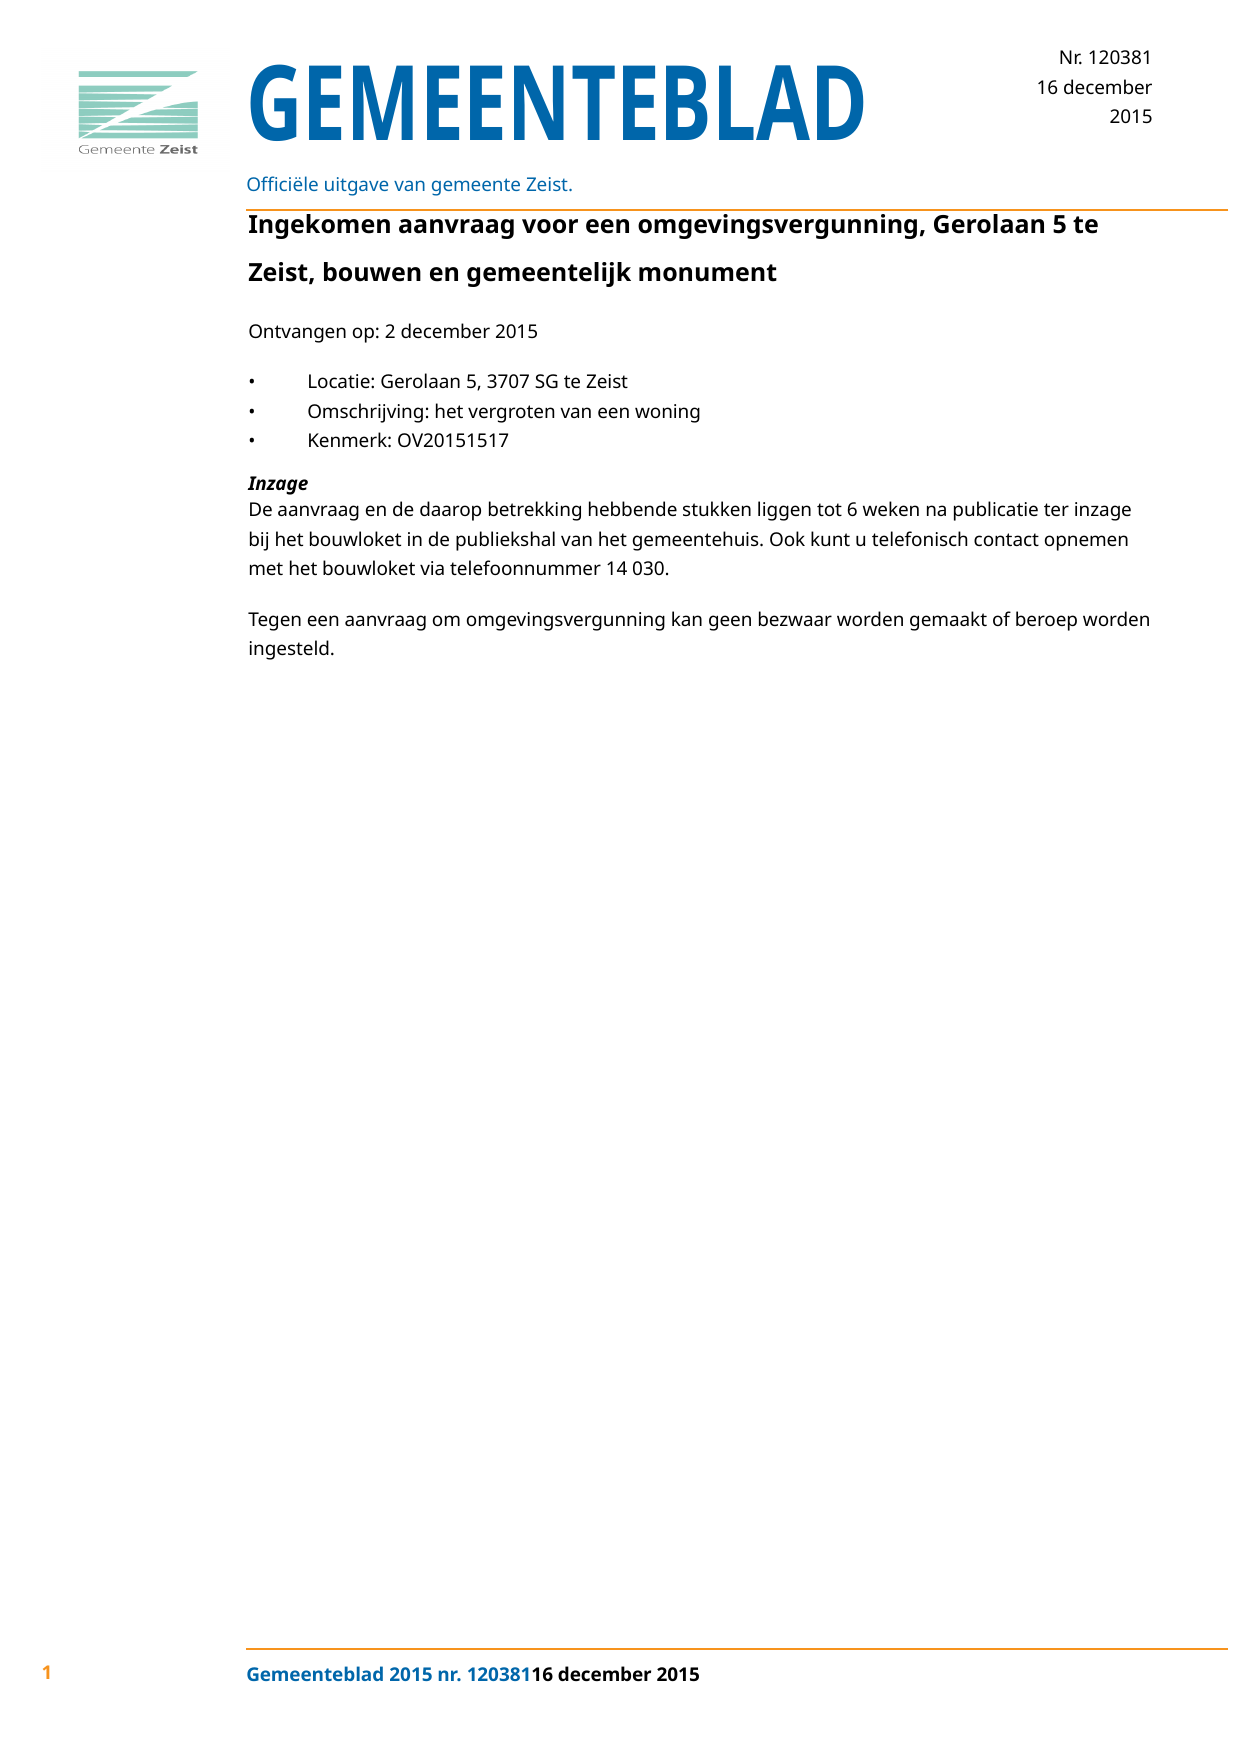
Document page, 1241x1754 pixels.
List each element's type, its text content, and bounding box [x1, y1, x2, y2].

picture [41, 47, 231, 172]
list Kenmerk: OV20151517 [248, 427, 1152, 453]
list Locatie: Gerolaan 5, 3707 SG te Zeist [248, 368, 1152, 394]
text De aanvraag en de daarop betrekking hebbende stukken liggen tot 6 weken na publicatie ter inzage bij het bouwloket in de publiekshal van het gemeentehuis. Ook kunt u telefonisch contact opnemen met het bouwloket via telefoonnummer 14 030. [248, 496, 1152, 581]
list Omschrijving: het vergroten van een woning [248, 398, 1152, 424]
text Ontvangen op: 2 december 2015 [248, 318, 1152, 344]
text Tegen een aanvraag om omgevingsvergunning kan geen bezwaar worden gemaakt of beroep worden ingesteld. [248, 606, 1152, 661]
text Ingekomen aanvraag voor een omgevingsvergunning, Gerolaan 5 te Zeist, bouwen en gemeentelijk monument [248, 211, 1152, 288]
text Inzage [248, 471, 1152, 496]
